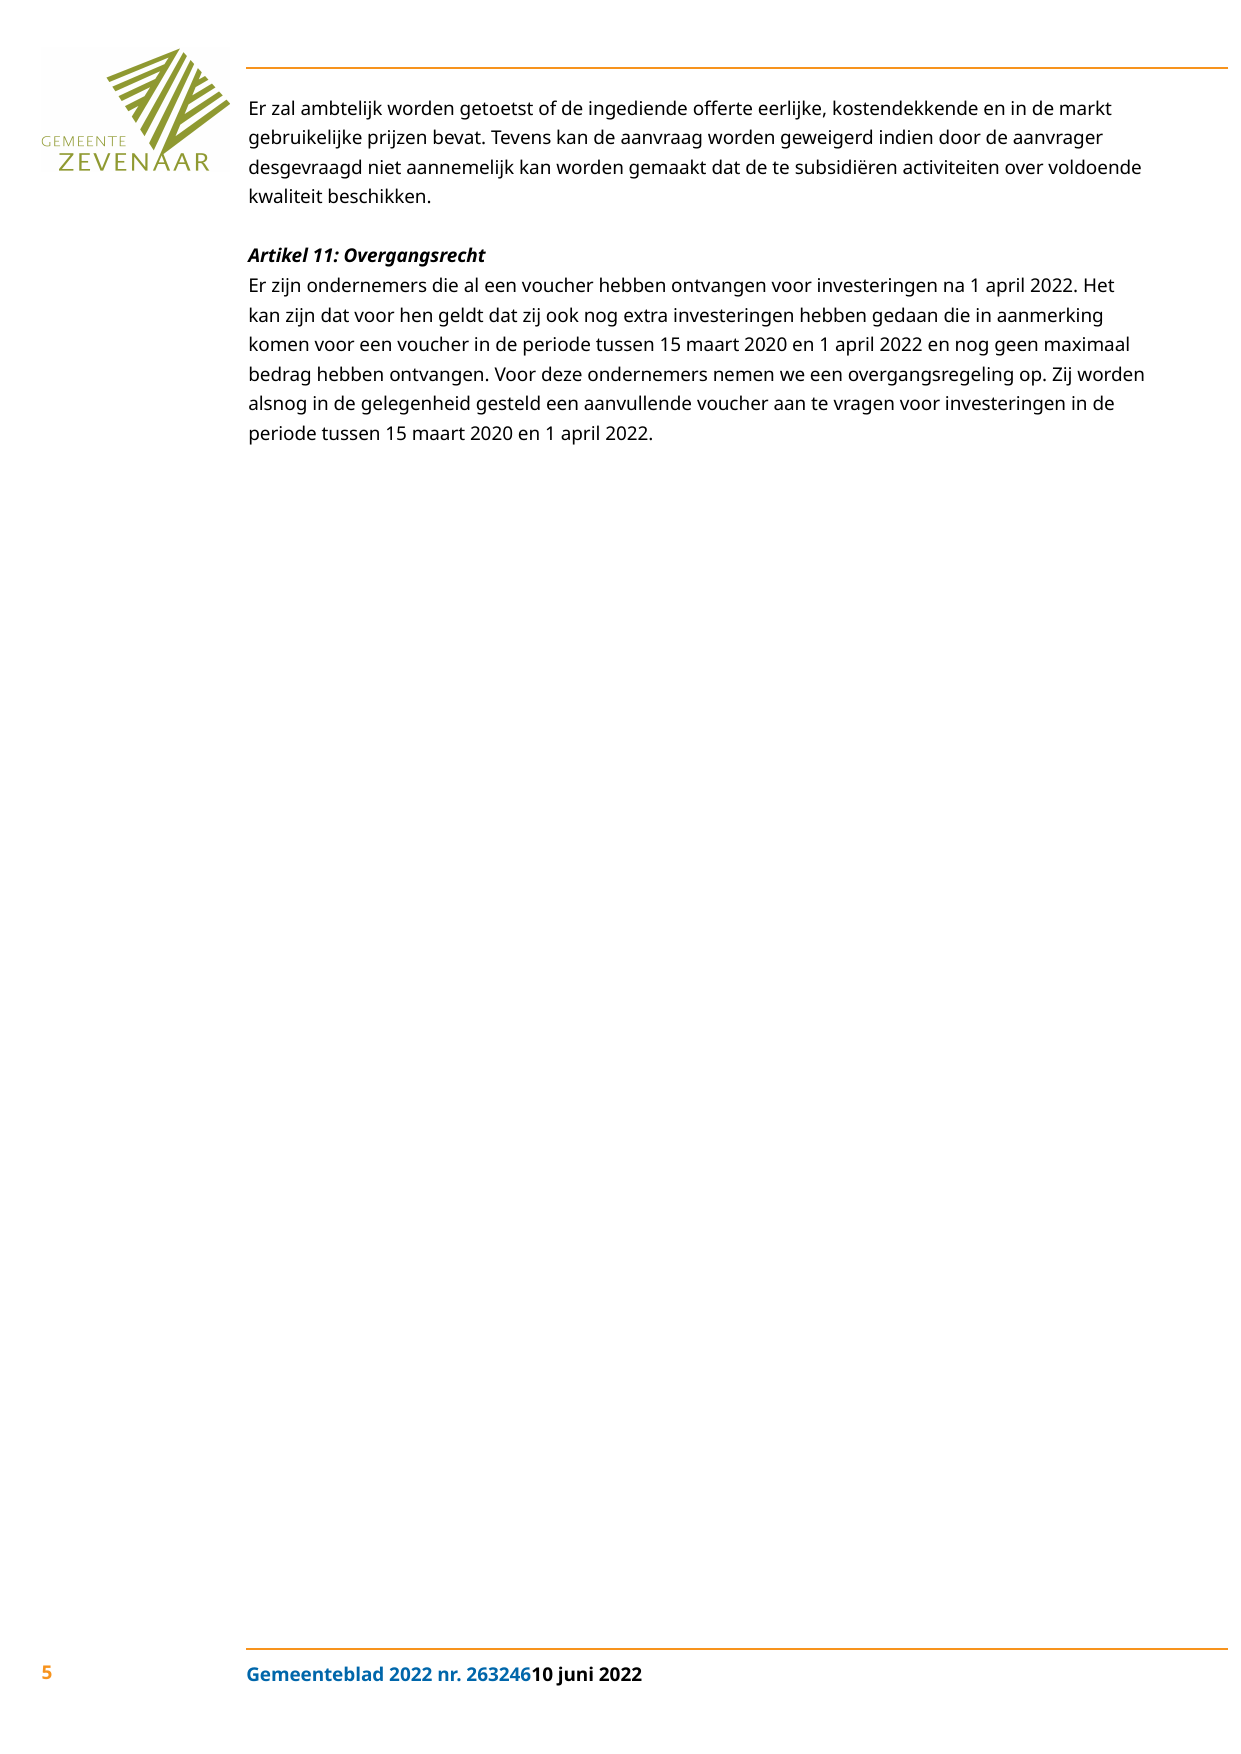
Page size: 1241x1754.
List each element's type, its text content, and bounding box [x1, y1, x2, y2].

text Artikel 11: Overgangsrecht [248, 243, 1152, 268]
text Er zijn ondernemers die al een voucher hebben ontvangen voor investeringen na 1 april 2022. Het kan zijn dat voor hen geldt dat zij ook nog extra investeringen hebben gedaan die in aanmerking komen voor een voucher in de periode tussen 15 maart 2020 en 1 april 2022 en nog geen maximaal bedrag hebben ontvangen. Voor deze ondernemers nemen we een overgangsregeling op. Zij worden alsnog in de gelegenheid gesteld een aanvullende voucher aan te vragen voor investeringen in de periode tussen 15 maart 2020 en 1 april 2022. [248, 272, 1152, 446]
picture [41, 47, 231, 172]
text Er zal ambtelijk worden getoetst of de ingediende offerte eerlijke, kostendekkende en in de markt gebruikelijke prijzen bevat. Tevens kan de aanvraag worden geweigerd indien door de aanvrager desgevraagd niet aannemelijk kan worden gemaakt dat de te subsidiëren activiteiten over voldoende kwaliteit beschikken. [248, 95, 1152, 209]
